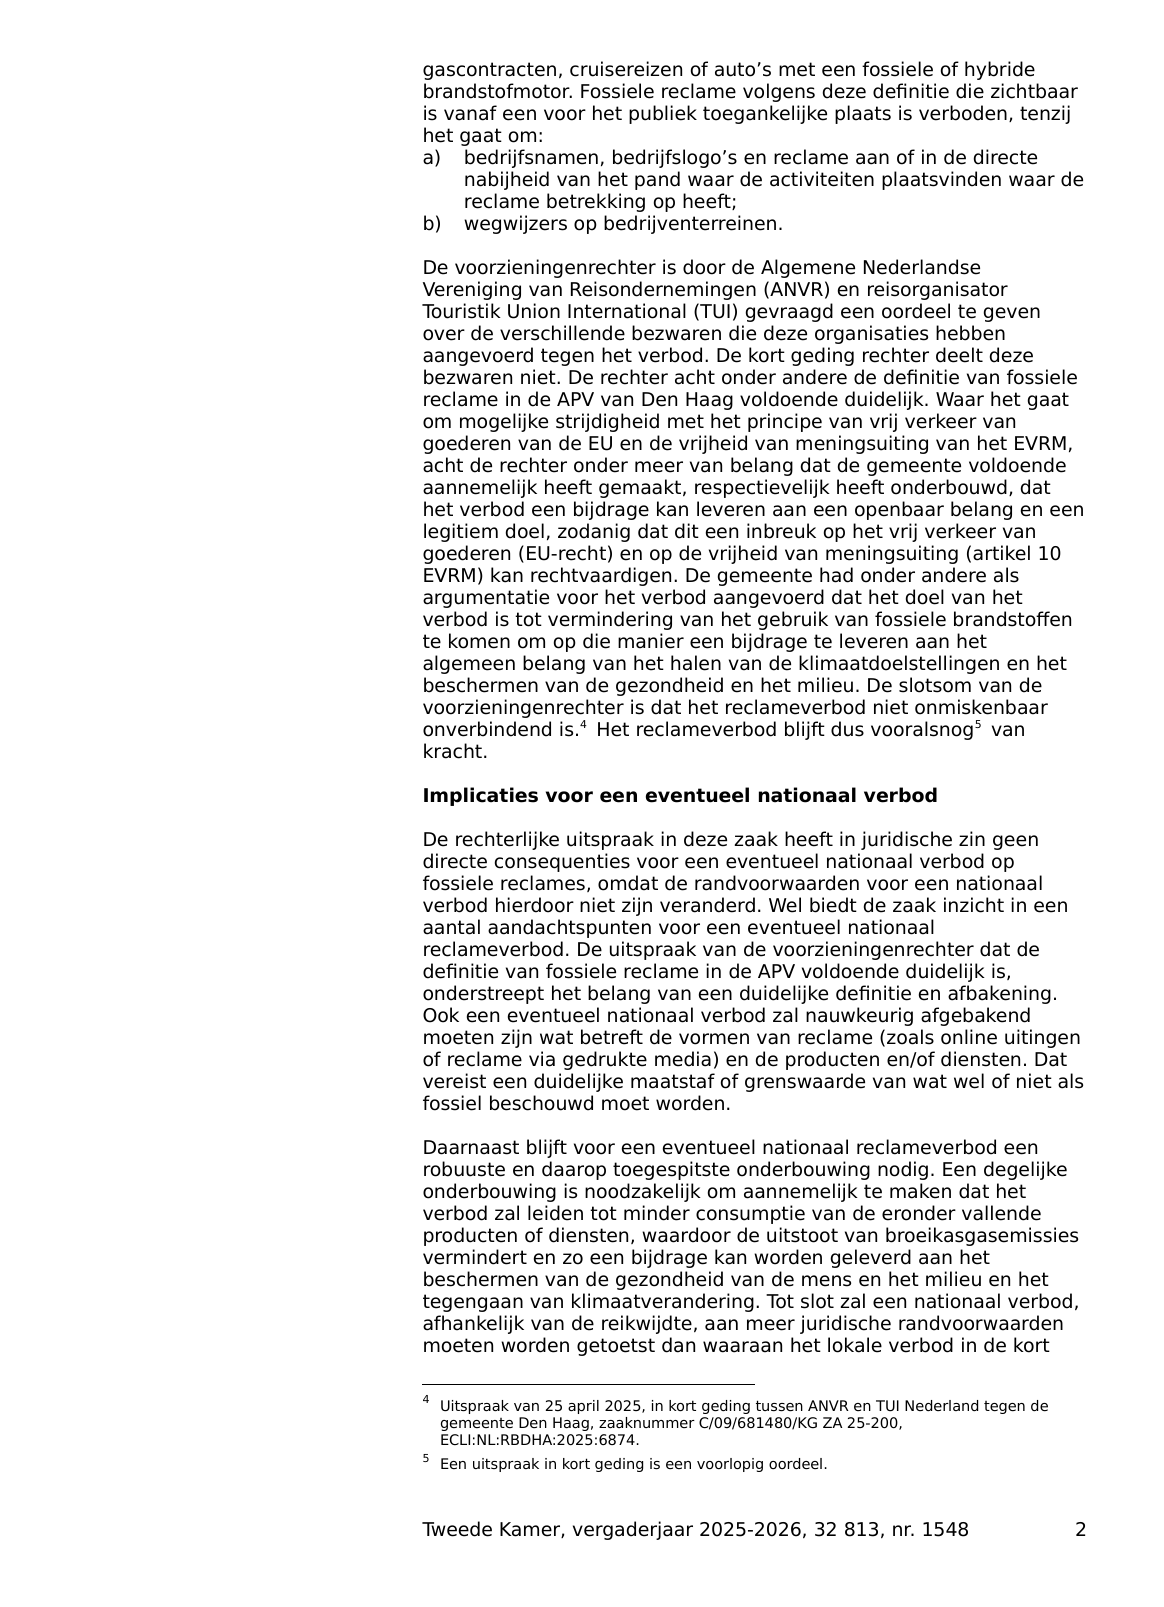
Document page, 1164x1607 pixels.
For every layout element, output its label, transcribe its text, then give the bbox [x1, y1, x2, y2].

text De rechterlijke uitspraak in deze zaak heeft in juridische zin geen directe consequenties voor een eventueel nationaal verbod op fossiele reclames, omdat de randvoorwaarden voor een nationaal verbod hierdoor niet zijn veranderd. Wel biedt de zaak inzicht in een aantal aandachtspunten voor een eventueel nationaal reclameverbod. De uitspraak van de voorzieningenrechter dat de definitie van fossiele reclame in de APV voldoende duidelijk is, onderstreept het belang van een duidelijke definitie en afbakening. Ook een eventueel nationaal verbod zal nauwkeurig afgebakend moeten zijn wat betreft de vormen van reclame (zoals online uitingen of reclame via gedrukte media) en de producten en/of diensten. Dat vereist een duidelijke maatstaf of grenswaarde van wat wel of niet als fossiel beschouwd moet worden. [422, 829, 1087, 1115]
text De voorzieningenrechter is door de Algemene Nederlandse Vereniging van Reisondernemingen (ANVR) en reisorganisator Touristik Union International (TUI) gevraagd een oordeel te geven over de verschillende bezwaren die deze organisaties hebben aangevoerd tegen het verbod. De kort geding rechter deelt deze bezwaren niet. De rechter acht onder andere de definitie van fossiele reclame in de APV van Den Haag voldoende duidelijk. Waar het gaat om mogelijke strijdigheid met het principe van vrij verkeer van goederen van de EU en de vrijheid van meningsuiting van het EVRM, acht de rechter onder meer van belang dat de gemeente voldoende aannemelijk heeft gemaakt, respectievelijk heeft onderbouwd, dat het verbod een bijdrage kan leveren aan een openbaar belang en een legitiem doel, zodanig dat dit een inbreuk op het vrij verkeer van goederen (EU-recht) en op de vrijheid van meningsuiting (artikel 10 EVRM) kan rechtvaardigen. De gemeente had onder andere als argumentatie voor het verbod aangevoerd dat het doel van het verbod is tot vermindering van het gebruik van fossiele brandstoffen te komen om op die manier een bijdrage te leveren aan het algemeen belang van het halen van de klimaatdoelstellingen en het beschermen van de gezondheid en het milieu. De slotsom van de voorzieningenrechter is dat het reclameverbod niet onmiskenbaar onverbindend is. Het reclameverbod blijft dus vooralsnog van kracht. [422, 257, 1087, 763]
text Uitspraak van 25 april 2025, in kort geding tussen ANVR en TUI Nederland tegen de gemeente Den Haag, zaaknummer C/09/681480/KG ZA 25-200, ECLI:NL:RBDHA:2025:6874. [422, 1393, 1087, 1449]
subtitle Implicaties voor een eventueel nationaal verbod [422, 785, 1087, 807]
text Daarnaast blijft voor een eventueel nationaal reclameverbod een robuuste en daarop toegespitste onderbouwing nodig. Een degelijke onderbouwing is noodzakelijk om aannemelijk te maken dat het verbod zal leiden tot minder consumptie van de eronder vallende producten of diensten, waardoor de uitstoot van broeikasgasemissies vermindert en zo een bijdrage kan worden geleverd aan het beschermen van de gezondheid van de mens en het milieu en het tegengaan van klimaatverandering. Tot slot zal een nationaal verbod, afhankelijk van de reikwijdte, aan meer juridische randvoorwaarden moeten worden getoetst dan waaraan het lokale verbod in de kort [422, 1137, 1087, 1357]
text b) wegwijzers op bedrijventerreinen. [422, 213, 1087, 235]
text a) bedrijfsnamen, bedrijfslogo’s en reclame aan of in de directe nabijheid van het pand waar de activiteiten plaatsvinden waar de reclame betrekking op heeft; [422, 147, 1087, 213]
text Een uitspraak in kort geding is een voorlopig oordeel. [422, 1452, 1087, 1474]
text gascontracten, cruisereizen of auto’s met een fossiele of hybride brandstofmotor. Fossiele reclame volgens deze definitie die zichtbaar is vanaf een voor het publiek toegankelijke plaats is verboden, tenzij het gaat om: [422, 59, 1087, 147]
